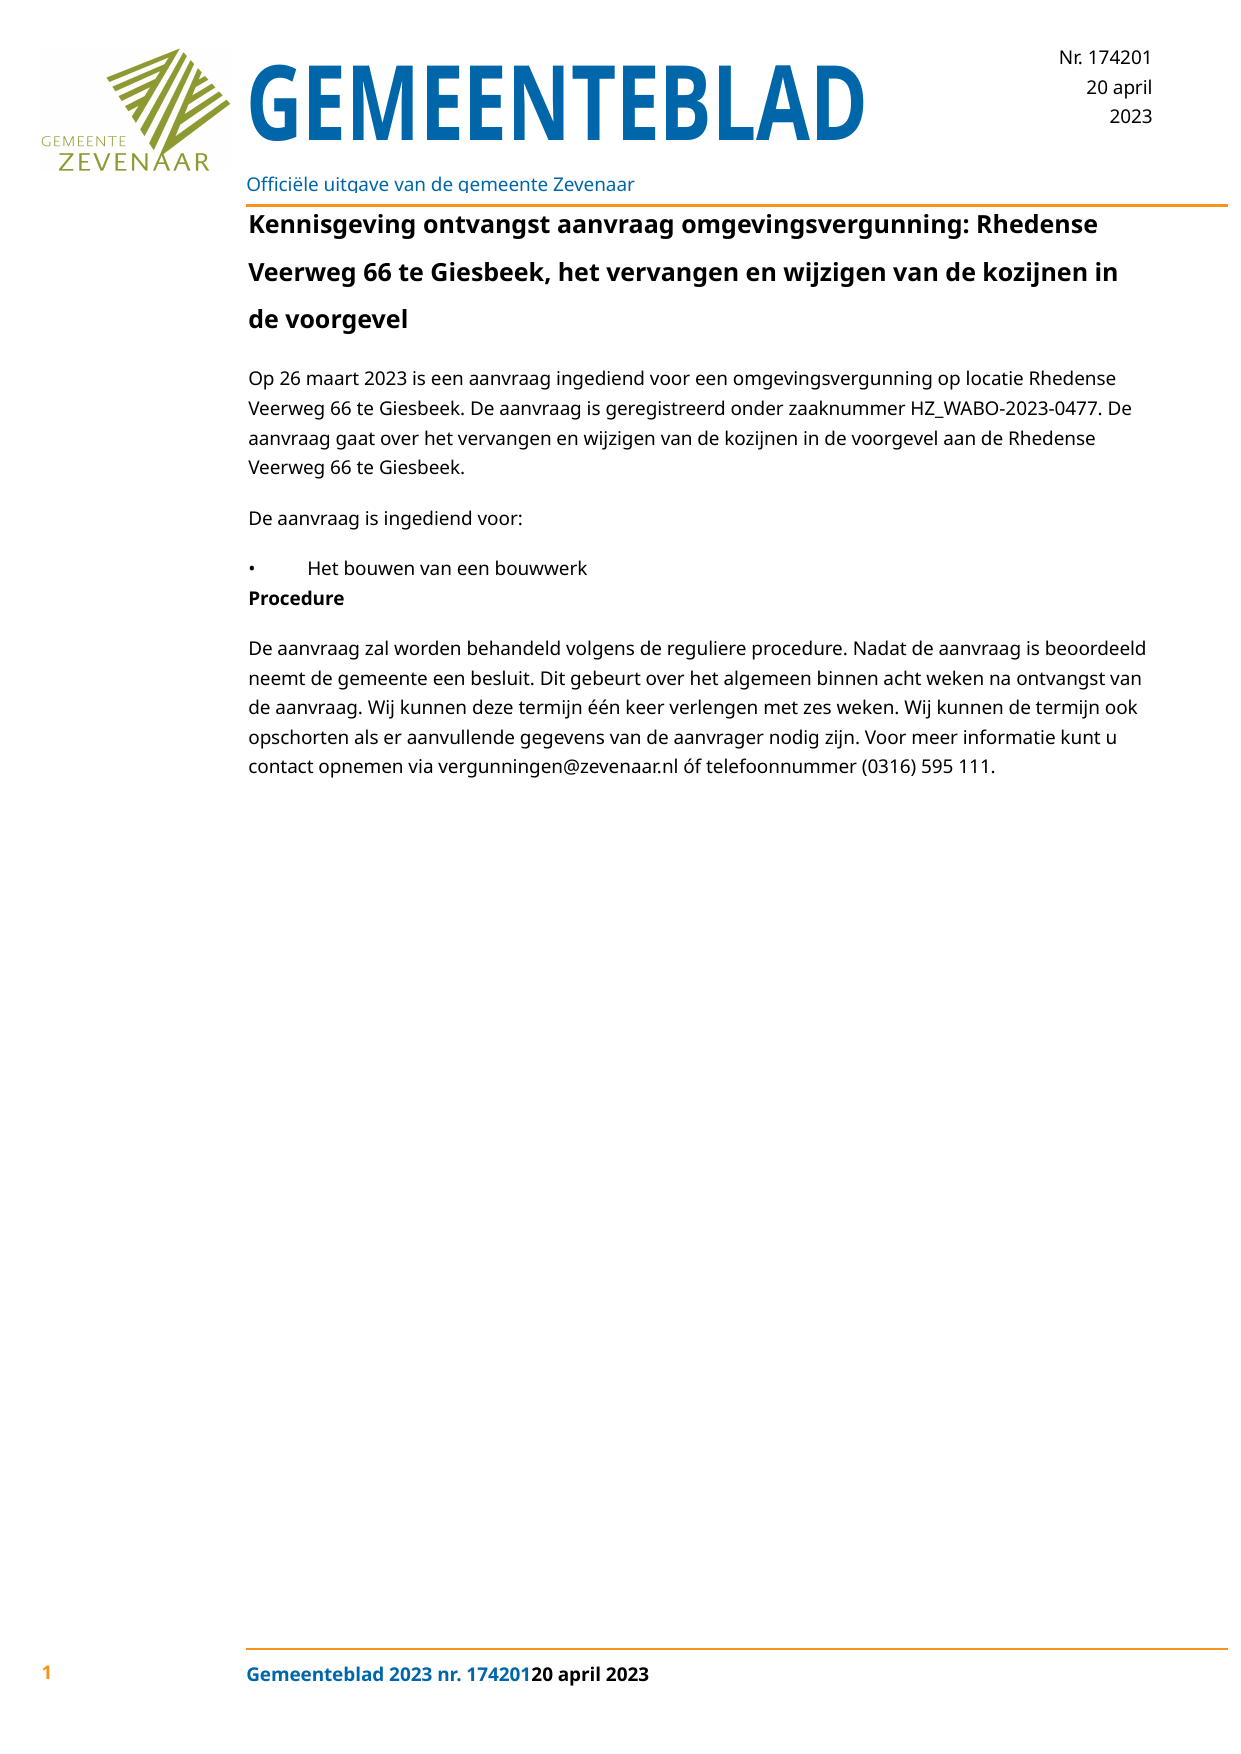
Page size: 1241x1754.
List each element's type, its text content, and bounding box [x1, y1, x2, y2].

list Het bouwen van een bouwwerk [248, 555, 1152, 581]
text Op 26 maart 2023 is een aanvraag ingediend voor een omgevingsvergunning op locatie Rhedense Veerweg 66 te Giesbeek. De aanvraag is geregistreerd onder zaaknummer HZ_WABO-2023-0477. De aanvraag gaat over het vervangen en wijzigen van de kozijnen in de voorgevel aan de Rhedense Veerweg 66 te Giesbeek. [248, 366, 1152, 480]
text Procedure [248, 585, 1152, 610]
picture [41, 47, 231, 172]
text De aanvraag zal worden behandeld volgens de reguliere procedure. Nadat de aanvraag is beoordeeld neemt de gemeente een besluit. Dit gebeurt over het algemeen binnen acht weken na ontvangst van de aanvraag. Wij kunnen deze termijn één keer verlengen met zes weken. Wij kunnen de termijn ook opschorten als er aanvullende gegevens van de aanvrager nodig zijn. Voor meer informatie kunt u contact opnemen via vergunningen@zevenaar.nl óf telefoonnummer (0316) 595 111. [248, 635, 1152, 779]
text De aanvraag is ingediend voor: [248, 505, 1152, 530]
text Kennisgeving ontvangst aanvraag omgevingsvergunning: Rhedense Veerweg 66 te Giesbeek, het vervangen en wijzigen van de kozijnen in de voorgevel [248, 207, 1152, 336]
